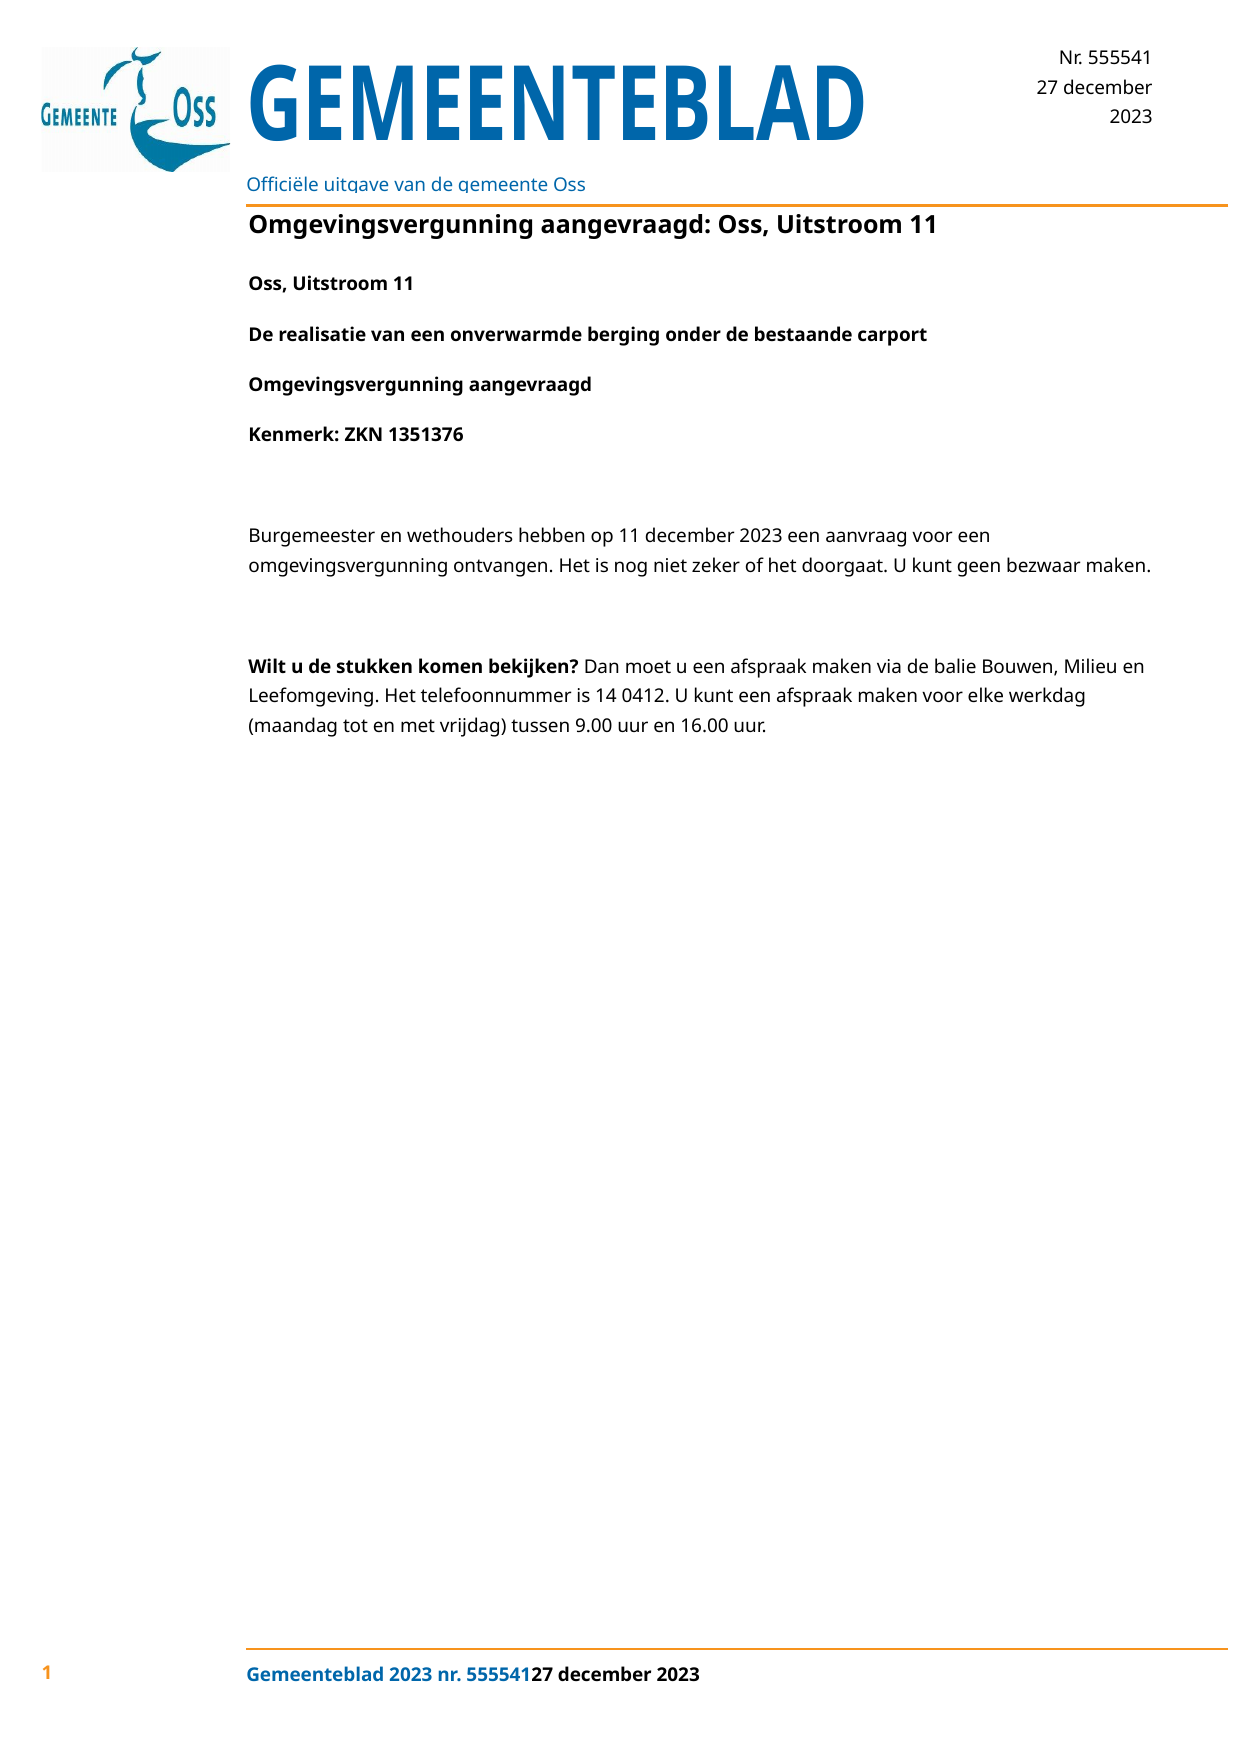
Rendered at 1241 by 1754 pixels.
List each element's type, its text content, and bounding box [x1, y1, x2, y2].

text Omgevingsvergunning aangevraagd [248, 371, 1152, 397]
text Burgemeester en wethouders hebben op 11 december 2023 een aanvraag voor een omgevingsvergunning ontvangen. Het is nog niet zeker of het doorgaat. U kunt geen bezwaar maken. [248, 522, 1152, 578]
text Kenmerk: ZKN 1351376 [248, 422, 1152, 447]
text Omgevingsvergunning aangevraagd: Oss, Uitstroom 11 [248, 207, 1152, 241]
text Wilt u de stukken komen bekijken? Dan moet u een afspraak maken via de balie Bouwen, Milieu en Leefomgeving. Het telefoonnummer is 14 0412. U kunt een afspraak maken voor elke werkdag (maandag tot en met vrijdag) tussen 9.00 uur en 16.00 uur. [248, 653, 1152, 738]
text De realisatie van een onverwarmde berging onder de bestaande carport [248, 321, 1152, 346]
text Oss, Uitstroom 11 [248, 270, 1152, 296]
picture [41, 47, 231, 172]
